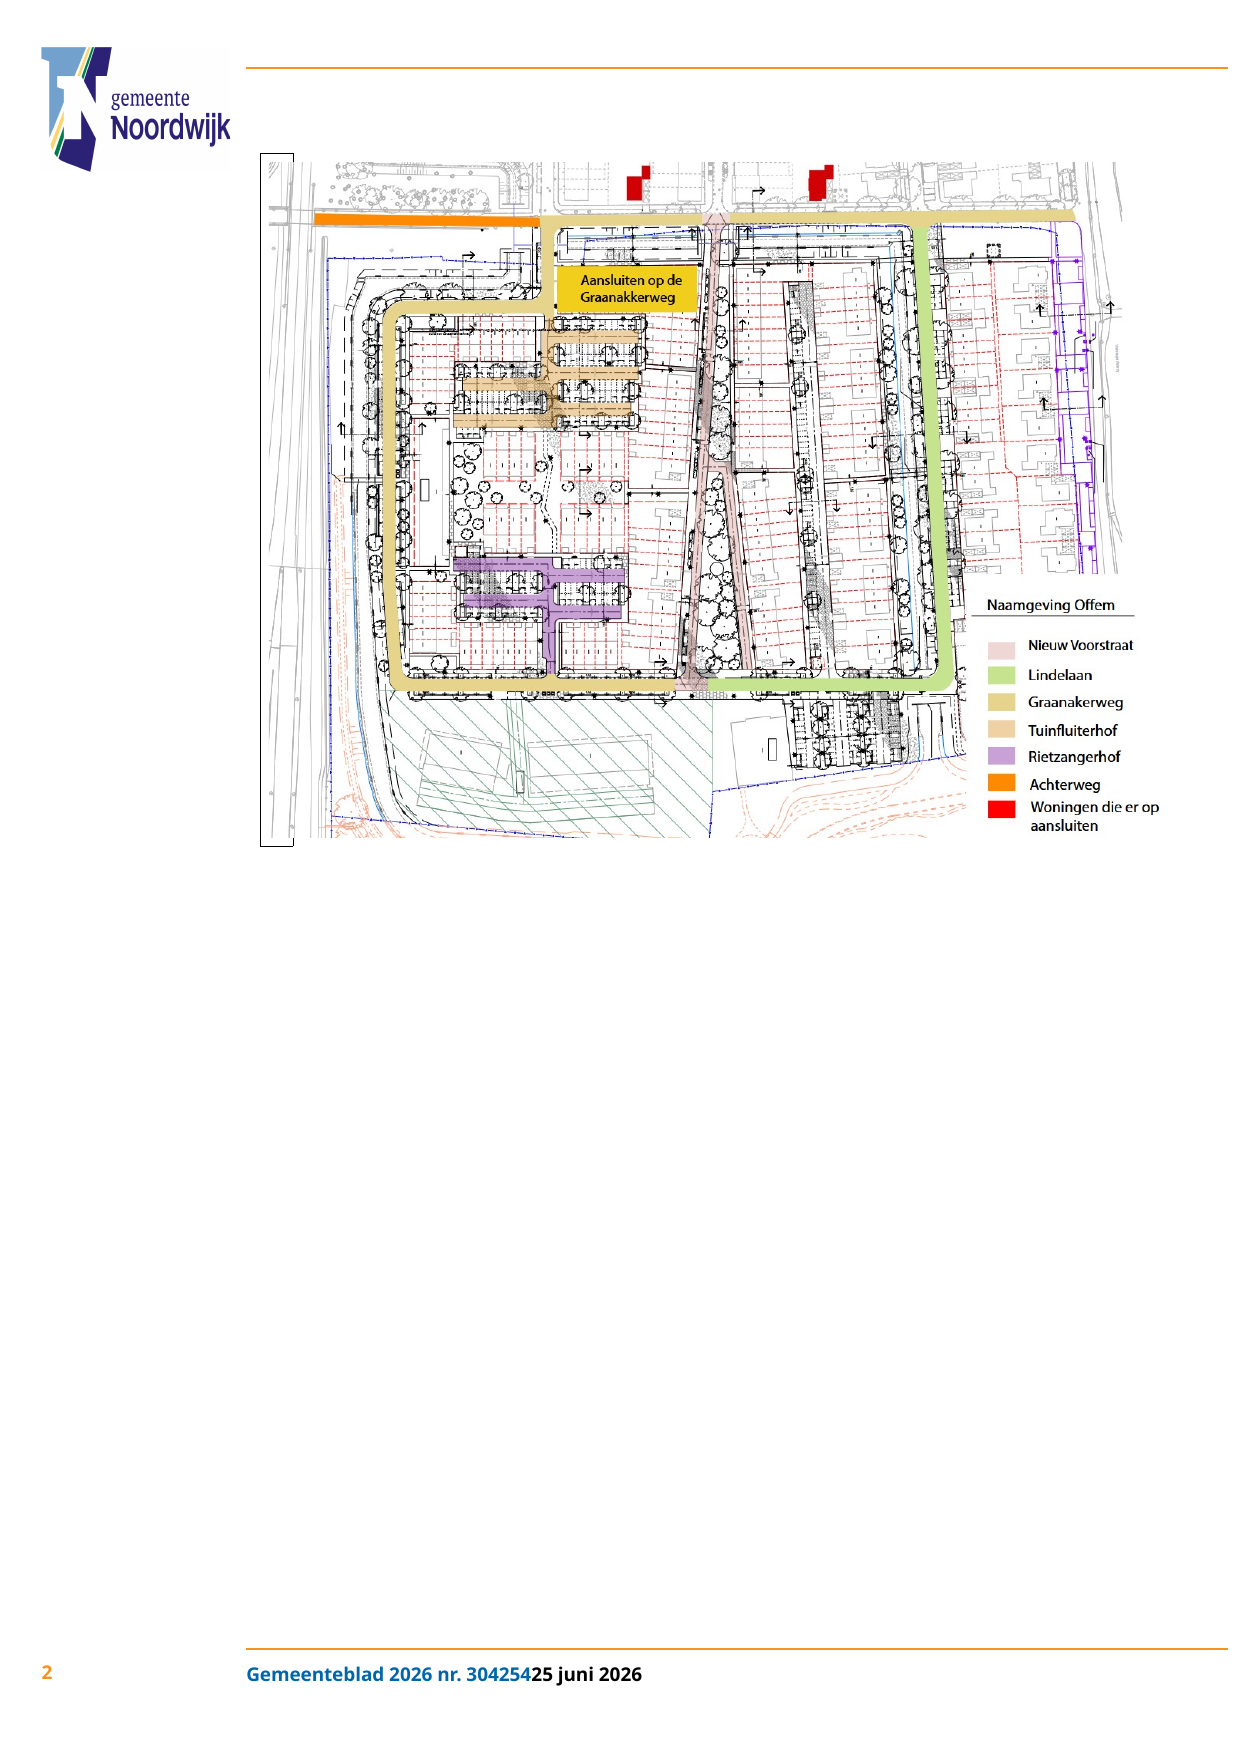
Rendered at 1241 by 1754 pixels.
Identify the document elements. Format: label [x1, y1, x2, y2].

picture [41, 47, 231, 172]
picture [268, 162, 1173, 838]
